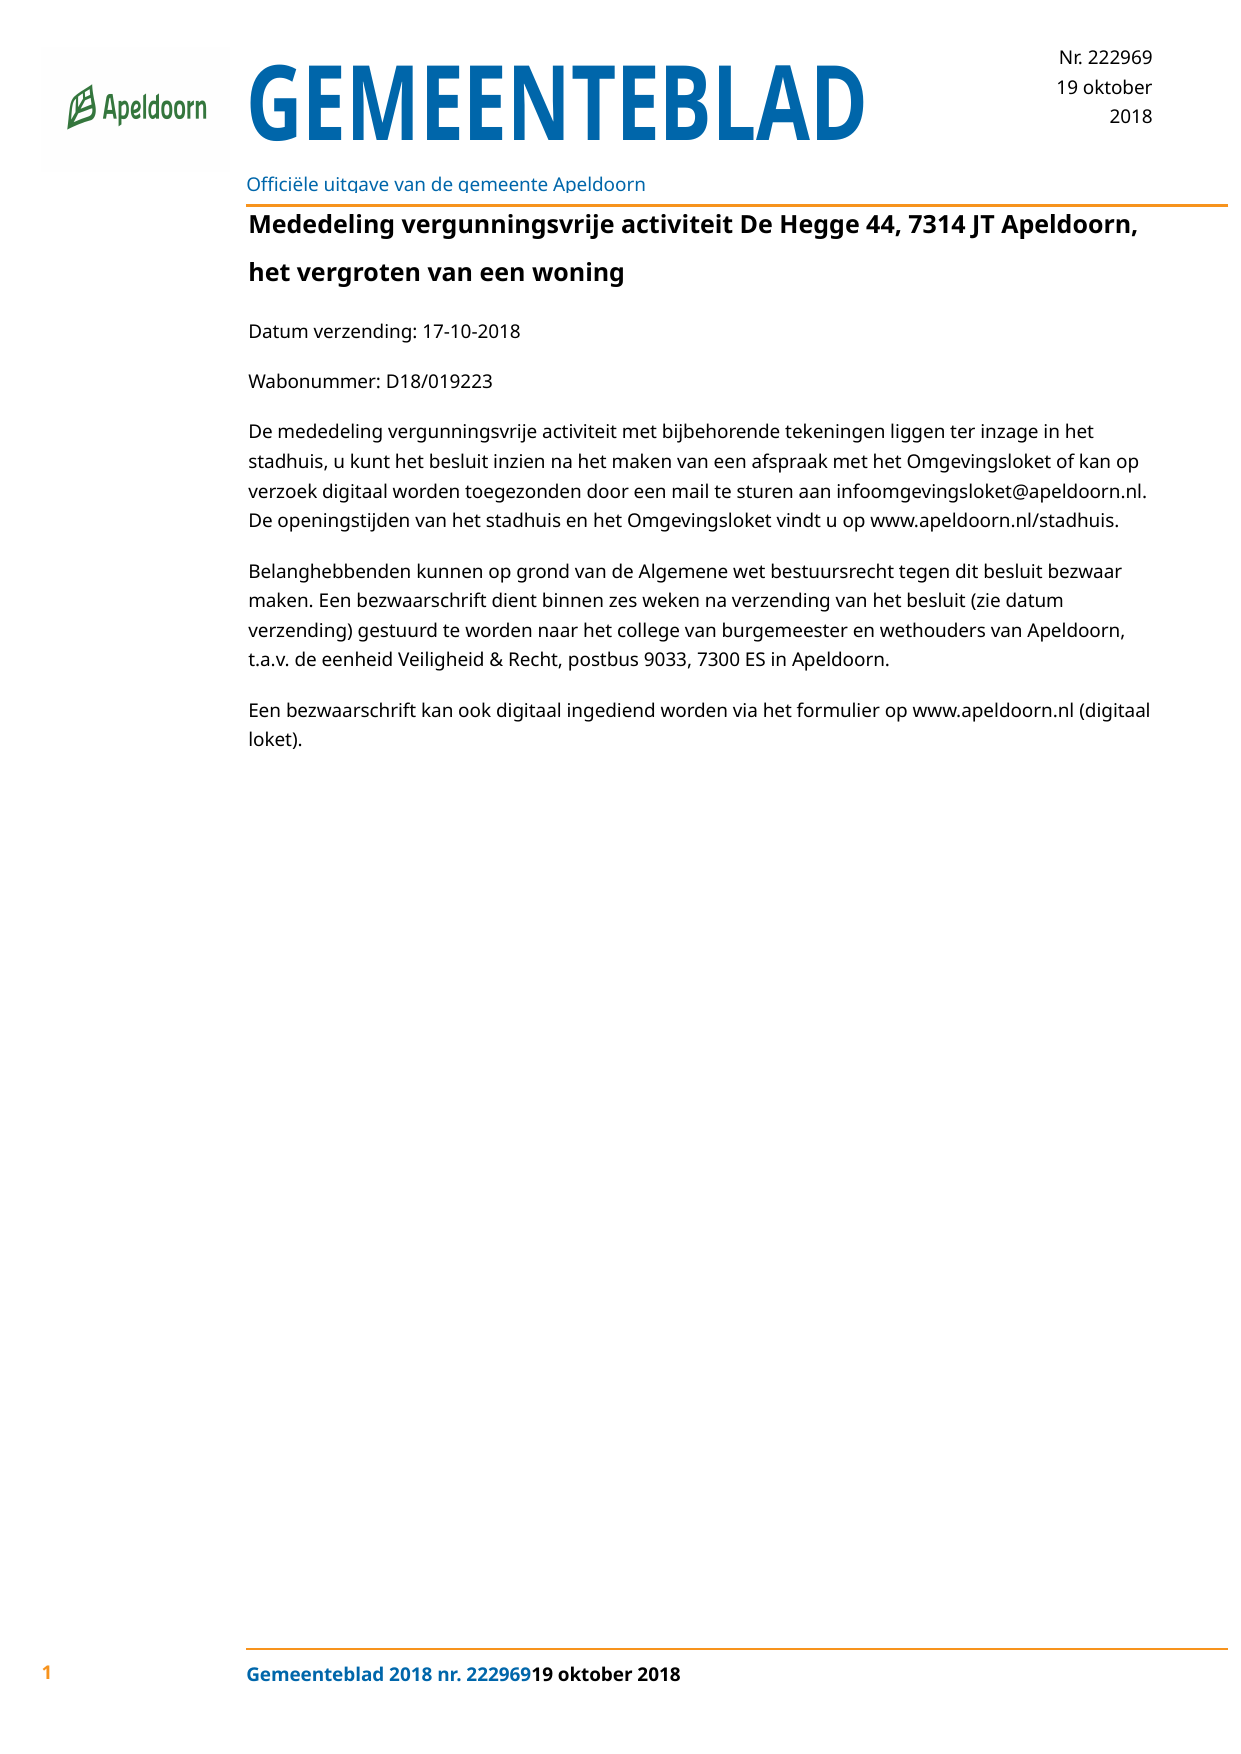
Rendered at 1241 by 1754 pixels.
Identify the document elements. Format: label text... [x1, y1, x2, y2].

picture [41, 47, 231, 172]
text Een bezwaarschrift kan ook digitaal ingediend worden via het formulier op www.apeldoorn.nl (digitaal loket). [248, 697, 1152, 752]
text Belanghebbenden kunnen op grond van de Algemene wet bestuursrecht tegen dit besluit bezwaar maken. Een bezwaarschrift dient binnen zes weken na verzending van het besluit (zie datum verzending) gestuurd te worden naar het college van burgemeester en wethouders van Apeldoorn, t.a.v. de eenheid Veiligheid & Recht, postbus 9033, 7300 ES in Apeldoorn. [248, 558, 1152, 672]
text Mededeling vergunningsvrije activiteit De Hegge 44, 7314 JT Apeldoorn, het vergroten van een woning [248, 207, 1152, 288]
text Datum verzending: 17-10-2018 [248, 318, 1152, 344]
text Wabonummer: D18/019223 [248, 368, 1152, 394]
text De mededeling vergunningsvrije activiteit met bijbehorende tekeningen liggen ter inzage in het stadhuis, u kunt het besluit inzien na het maken van een afspraak met het Omgevingsloket of kan op verzoek digitaal worden toegezonden door een mail te sturen aan infoomgevingsloket@apeldoorn.nl. De openingstijden van het stadhuis en het Omgevingsloket vindt u op www.apeldoorn.nl/stadhuis. [248, 419, 1152, 533]
